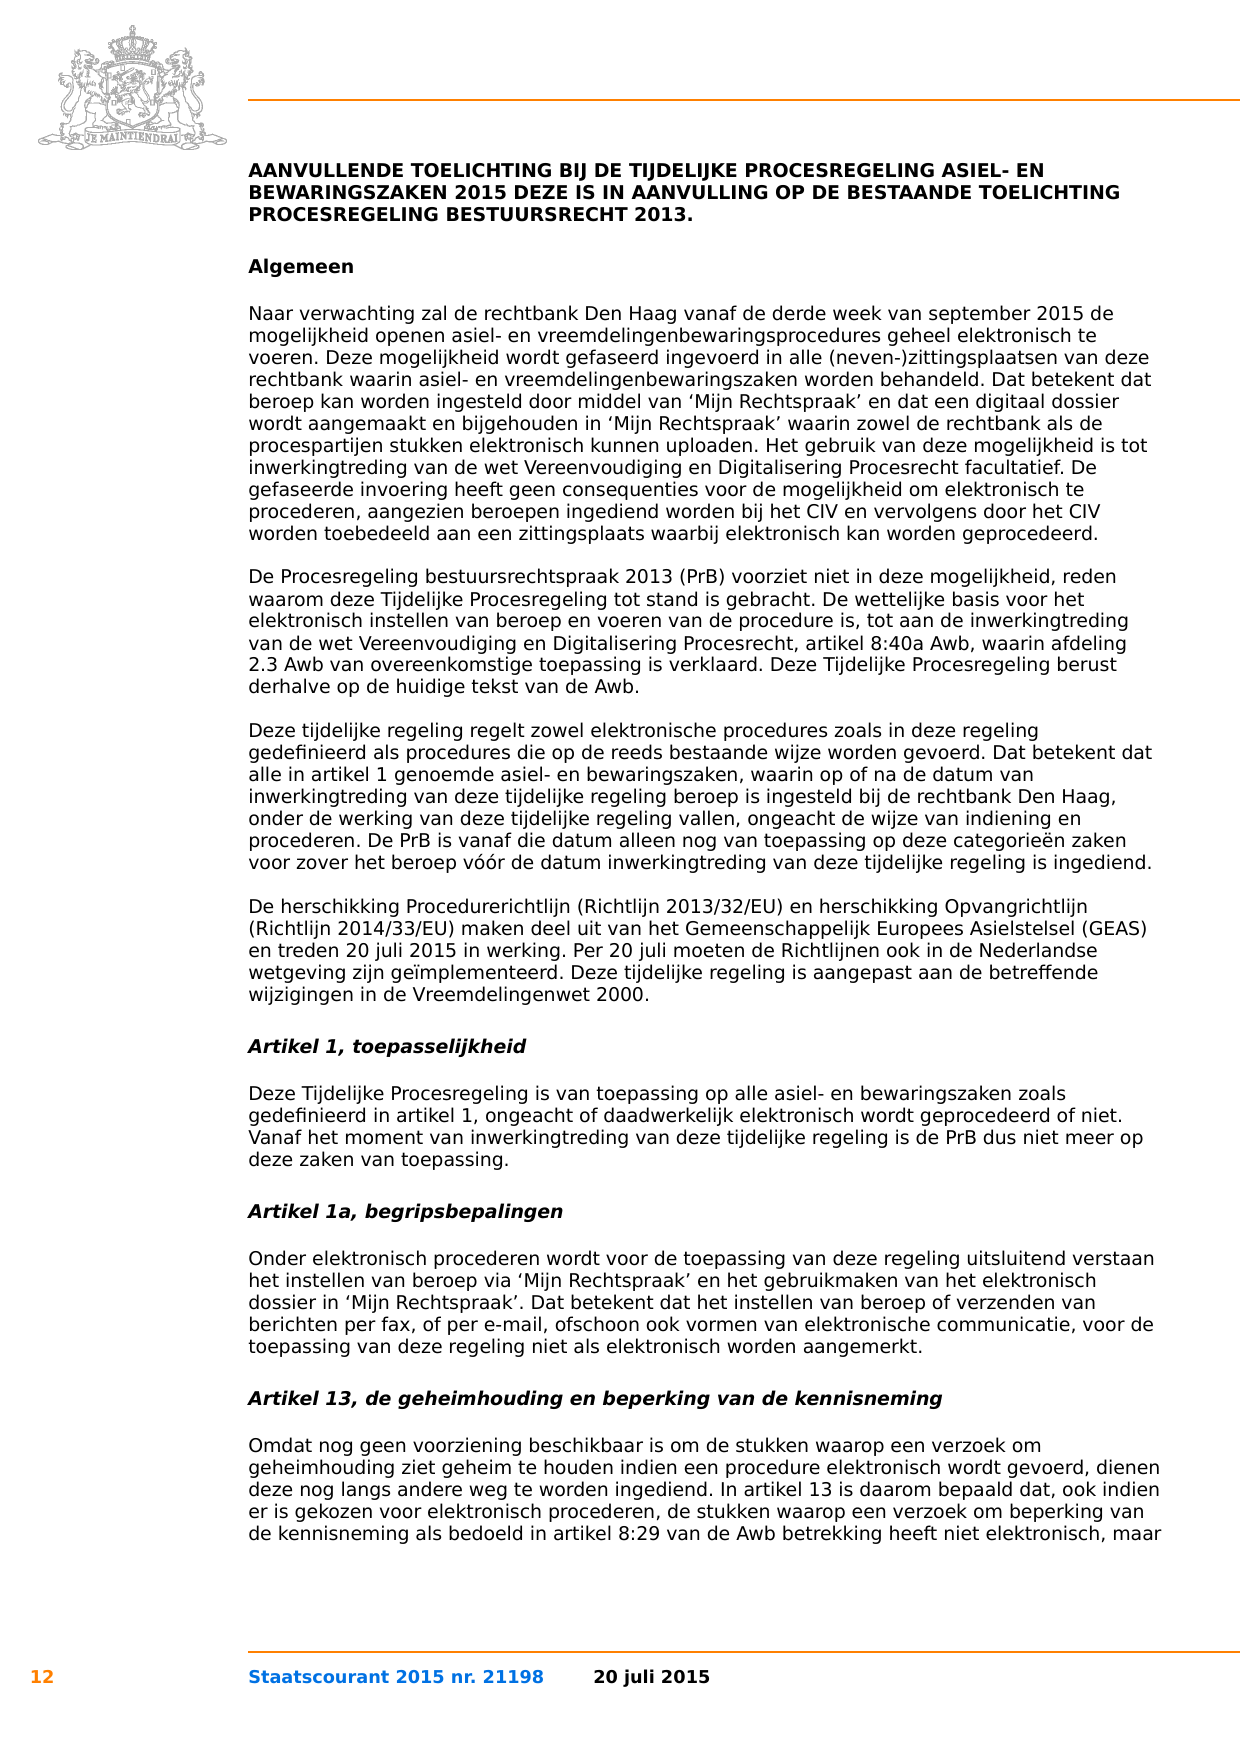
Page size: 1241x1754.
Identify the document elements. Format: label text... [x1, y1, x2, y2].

text Onder elektronisch procederen wordt voor de toepassing van deze regeling uitsluitend verstaan het instellen van beroep via ‘Mijn Rechtspraak’ en het gebruikmaken van het elektronisch dossier in ‘Mijn Rechtspraak’. Dat betekent dat het instellen van beroep of verzenden van berichten per fax, of per e-mail, ofschoon ook vormen van elektronische communicatie, voor de toepassing van deze regeling niet als elektronisch worden aangemerkt. [248, 1248, 1163, 1358]
text De Procesregeling bestuursrechtspraak 2013 (PrB) voorziet niet in deze mogelijkheid, reden waarom deze Tijdelijke Procesregeling tot stand is gebracht. De wettelijke basis voor het elektronisch instellen van beroep en voeren van de procedure is, tot aan de inwerkingtreding van de wet Vereenvoudiging en Digitalisering Procesrecht, artikel 8:40a Awb, waarin afdeling 2.3 Awb van overeenkomstige toepassing is verklaard. Deze Tijdelijke Procesregeling berust derhalve op de huidige tekst van de Awb. [248, 566, 1163, 698]
text Omdat nog geen voorziening beschikbaar is om de stukken waarop een verzoek om geheimhouding ziet geheim te houden indien een procedure elektronisch wordt gevoerd, dienen deze nog langs andere weg te worden ingediend. In artikel 13 is daarom bepaald dat, ook indien er is gekozen voor elektronisch procederen, de stukken waarop een verzoek om beperking van de kennisneming als bedoeld in artikel 8:29 van de Awb betrekking heeft niet elektronisch, maar [248, 1434, 1163, 1544]
subtitle Artikel 1a, begripsbepalingen [248, 1201, 1163, 1223]
text Deze tijdelijke regeling regelt zowel elektronische procedures zoals in deze regeling gedefinieerd als procedures die op de reeds bestaande wijze worden gevoerd. Dat betekent dat alle in artikel 1 genoemde asiel- en bewaringszaken, waarin op of na de datum van inwerkingtreding van deze tijdelijke regeling beroep is ingesteld bij de rechtbank Den Haag, onder de werking van deze tijdelijke regeling vallen, ongeacht de wijze van indiening en procederen. De PrB is vanaf die datum alleen nog van toepassing op deze categorieën zaken voor zover het beroep vóór de datum inwerkingtreding van deze tijdelijke regeling is ingediend. [248, 720, 1163, 874]
subtitle Artikel 13, de geheimhouding en beperking van de kennisneming [248, 1388, 1163, 1409]
text Deze Tijdelijke Procesregeling is van toepassing op alle asiel- en bewaringszaken zoals gedefinieerd in artikel 1, ongeacht of daadwerkelijk elektronisch wordt geprocedeerd of niet. Vanaf het moment van inwerkingtreding van deze tijdelijke regeling is de PrB dus niet meer op deze zaken van toepassing. [248, 1083, 1163, 1171]
text Naar verwachting zal de rechtbank Den Haag vanaf de derde week van september 2015 de mogelijkheid openen asiel- en vreemdelingenbewaringsprocedures geheel elektronisch te voeren. Deze mogelijkheid wordt gefaseerd ingevoerd in alle (neven-)zittingsplaatsen van deze rechtbank waarin asiel- en vreemdelingenbewaringszaken worden behandeld. Dat betekent dat beroep kan worden ingesteld door middel van ‘Mijn Rechtspraak’ en dat een digitaal dossier wordt aangemaakt en bijgehouden in ‘Mijn Rechtspraak’ waarin zowel de rechtbank als de procespartijen stukken elektronisch kunnen uploaden. Het gebruik van deze mogelijkheid is tot inwerkingtreding van de wet Vereenvoudiging en Digitalisering Procesrecht facultatief. De gefaseerde invoering heeft geen consequenties voor de mogelijkheid om elektronisch te procederen, aangezien beroepen ingediend worden bij het CIV en vervolgens door het CIV worden toebedeeld aan een zittingsplaats waarbij elektronisch kan worden geprocedeerd. [248, 303, 1163, 544]
text De herschikking Procedurerichtlijn (Richtlijn 2013/32/EU) en herschikking Opvangrichtlijn (Richtlijn 2014/33/EU) maken deel uit van het Gemeenschappelijk Europees Asielstelsel (GEAS) en treden 20 juli 2015 in werking. Per 20 juli moeten de Richtlijnen ook in de Nederlandse wetgeving zijn geïmplementeerd. Deze tijdelijke regeling is aangepast aan de betreffende wijzigingen in de Vreemdelingenwet 2000. [248, 896, 1163, 1006]
subtitle AANVULLENDE TOELICHTING BIJ DE TIJDELIJKE PROCESREGELING ASIEL- EN BEWARINGSZAKEN 2015 DEZE IS IN AANVULLING OP DE BESTAANDE TOELICHTING PROCESREGELING BESTUURSRECHT 2013. [248, 160, 1163, 226]
subtitle Artikel 1, toepasselijkheid [248, 1036, 1163, 1058]
subtitle Algemeen [248, 256, 1163, 278]
picture [38, 25, 227, 150]
